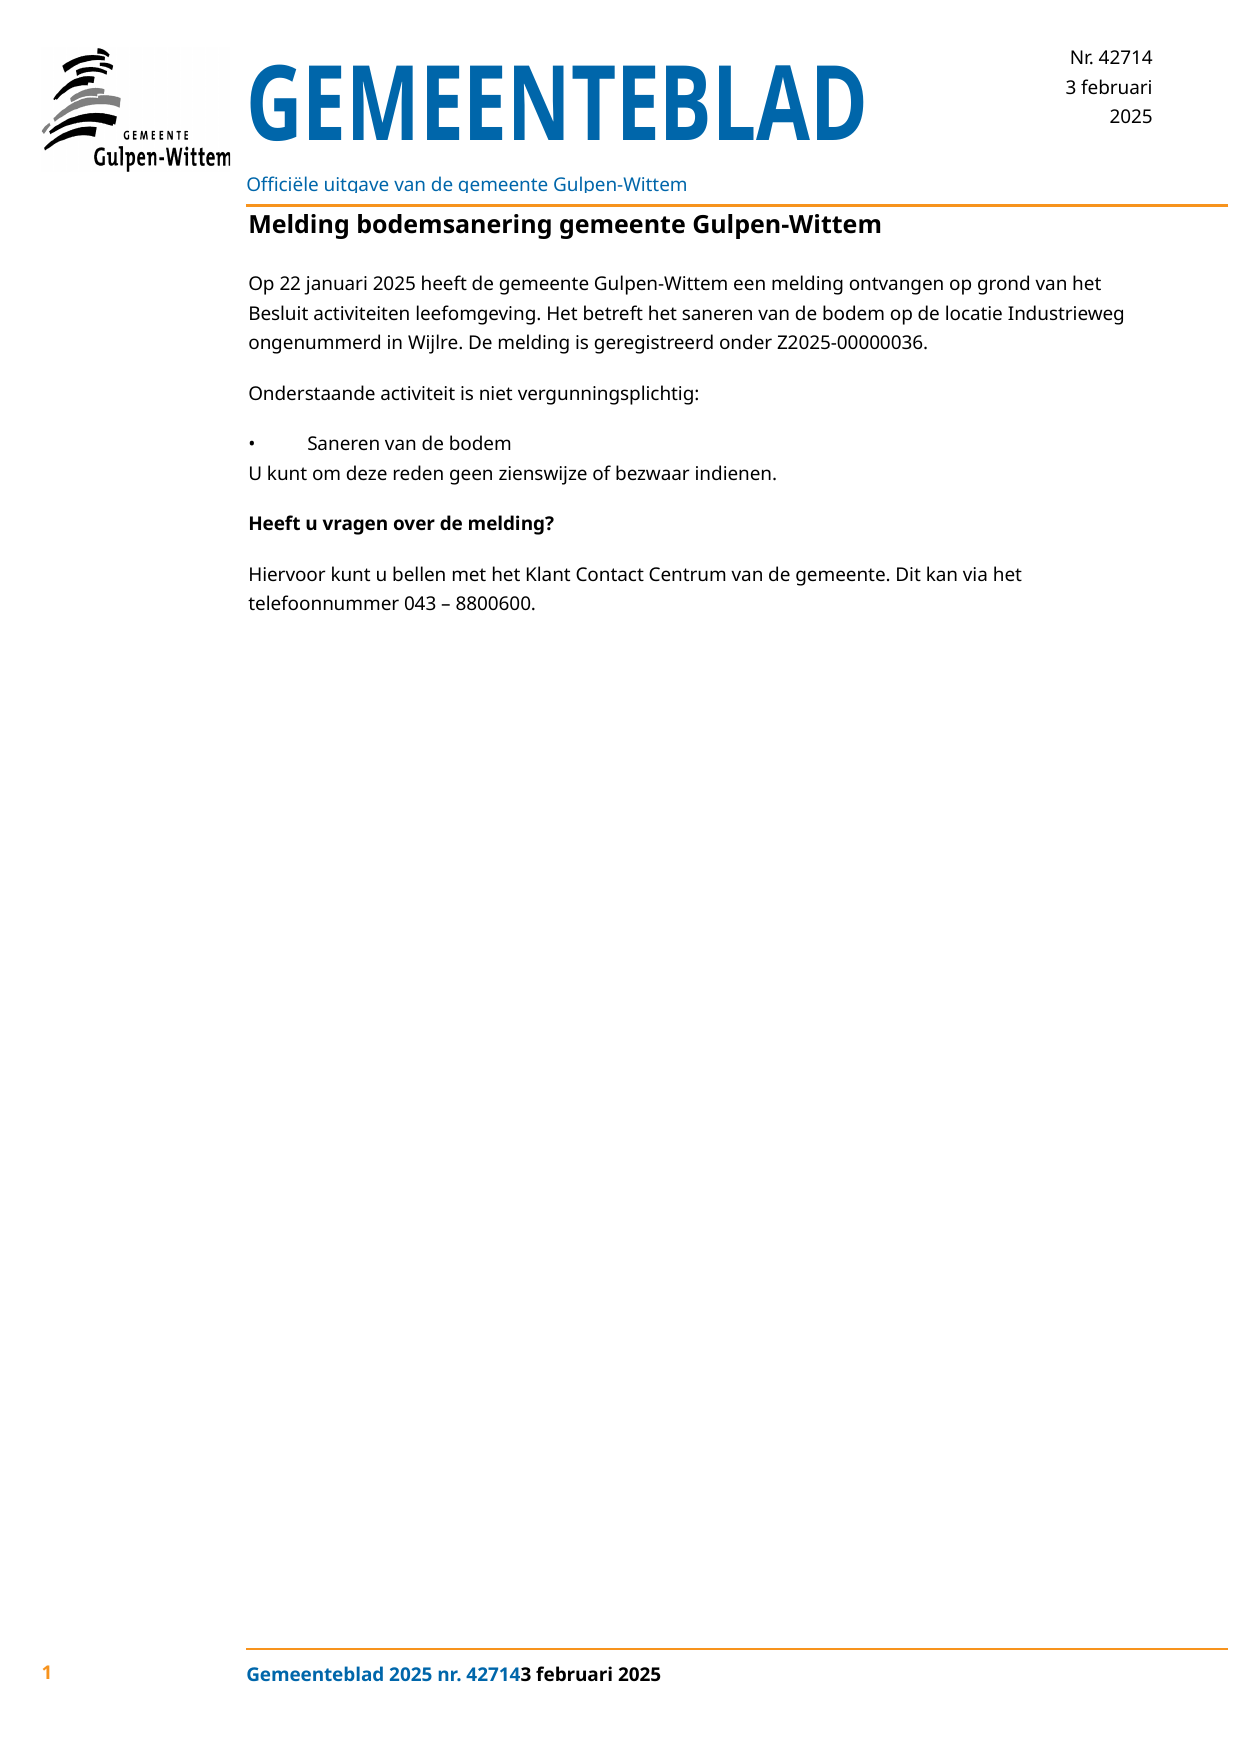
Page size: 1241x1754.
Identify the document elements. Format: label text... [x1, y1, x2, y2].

text Melding bodemsanering gemeente Gulpen-Wittem [248, 207, 1152, 241]
list Saneren van de bodem [248, 430, 1152, 456]
picture [41, 47, 231, 172]
text U kunt om deze reden geen zienswijze of bezwaar indienen. [248, 460, 1152, 486]
text Op 22 januari 2025 heeft de gemeente Gulpen-Wittem een melding ontvangen op grond van het Besluit activiteiten leefomgeving. Het betreft het saneren van de bodem op de locatie Industrieweg ongenummerd in Wijlre. De melding is geregistreerd onder Z2025-00000036. [248, 270, 1152, 355]
text Onderstaande activiteit is niet vergunningsplichtig: [248, 380, 1152, 406]
text Hiervoor kunt u bellen met het Klant Contact Centrum van de gemeente. Dit kan via het telefoonnummer 043 – 8800600. [248, 561, 1152, 616]
text Heeft u vragen over de melding? [248, 510, 1152, 536]
